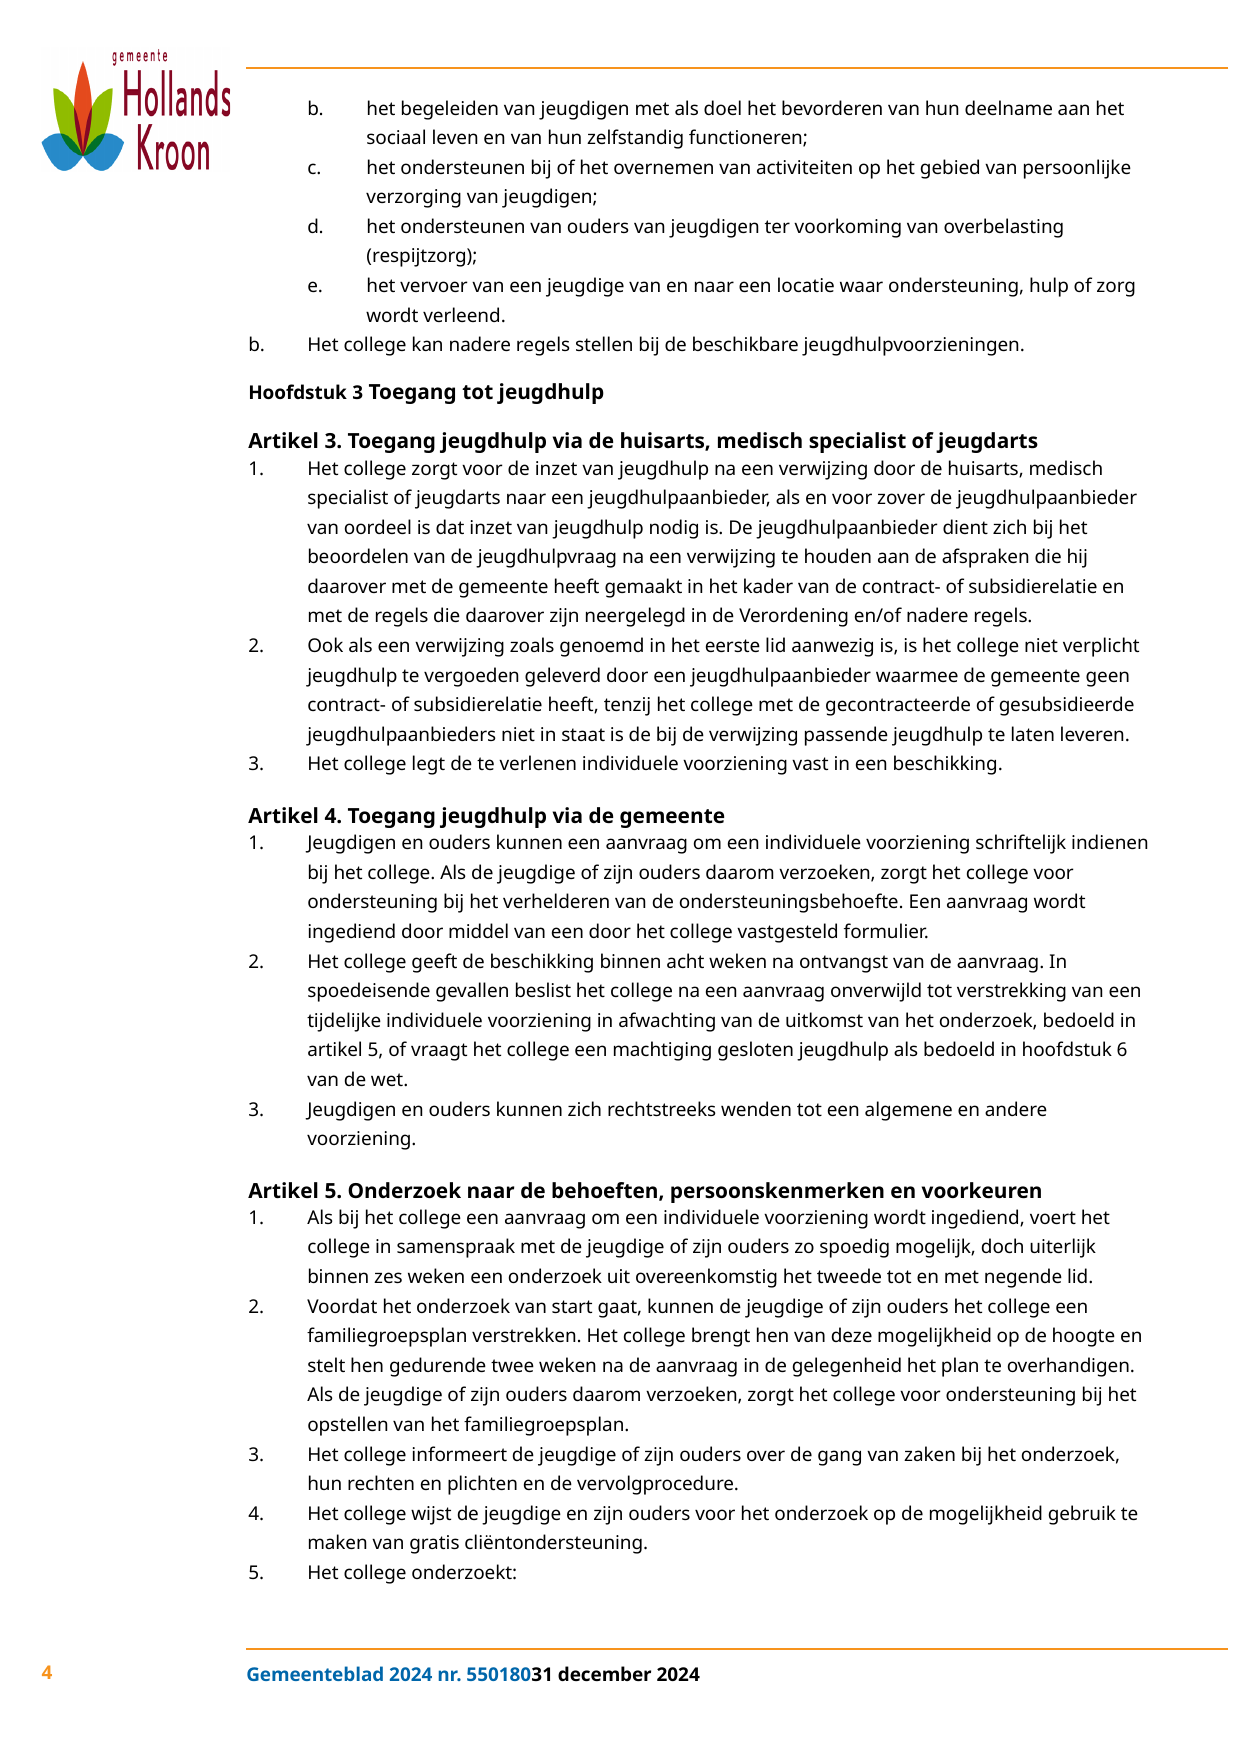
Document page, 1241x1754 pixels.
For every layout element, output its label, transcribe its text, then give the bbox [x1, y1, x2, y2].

text Artikel 5. Onderzoek naar de behoeften, persoonskenmerken en voorkeuren [248, 1176, 1152, 1204]
list Het college informeert de jeugdige of zijn ouders over de gang van zaken bij het onderzoek, hun rechten en plichten en de vervolgprocedure. [248, 1441, 1152, 1496]
list Het college zorgt voor de inzet van jeugdhulp na een verwijzing door de huisarts, medisch specialist of jeugdarts naar een jeugdhulpaanbieder, als en voor zover de jeugdhulpaanbieder van oordeel is dat inzet van jeugdhulp nodig is. De jeugdhulpaanbieder dient zich bij het beoordelen van de jeugdhulpvraag na een verwijzing te houden aan de afspraken die hij daarover met de gemeente heeft gemaakt in het kader van de contract- of subsidierelatie en met de regels die daarover zijn neergelegd in de Verordening en/of nadere regels. [248, 455, 1152, 628]
list Het college geeft de beschikking binnen acht weken na ontvangst van de aanvraag. In spoedeisende gevallen beslist het college na een aanvraag onverwijld tot verstrekking van een tijdelijke individuele voorziening in afwachting van de uitkomst van het onderzoek, bedoeld in artikel 5, of vraagt het college een machtiging gesloten jeugdhulp als bedoeld in hoofdstuk 6 van de wet. [248, 948, 1152, 1092]
list het ondersteunen van ouders van jeugdigen ter voorkoming van overbelasting (respijtzorg); [307, 213, 1152, 268]
list Het college onderzoekt: [248, 1559, 1152, 1585]
list Als bij het college een aanvraag om een individuele voorziening wordt ingediend, voert het college in samenspraak met de jeugdige of zijn ouders zo spoedig mogelijk, doch uiterlijk binnen zes weken een onderzoek uit overeenkomstig het tweede tot en met negende lid. [248, 1204, 1152, 1289]
picture [41, 47, 231, 172]
list Ook als een verwijzing zoals genoemd in het eerste lid aanwezig is, is het college niet verplicht jeugdhulp te vergoeden geleverd door een jeugdhulpaanbieder waarmee de gemeente geen contract- of subsidierelatie heeft, tenzij het college met de gecontracteerde of gesubsidieerde jeugdhulpaanbieders niet in staat is de bij de verwijzing passende jeugdhulp te laten leveren. [248, 632, 1152, 747]
list Het college wijst de jeugdige en zijn ouders voor het onderzoek op de mogelijkheid gebruik te maken van gratis cliëntondersteuning. [248, 1500, 1152, 1555]
list het vervoer van een jeugdige van en naar een locatie waar ondersteuning, hulp of zorg wordt verleend. [307, 272, 1152, 328]
text Artikel 3. Toegang jeugdhulp via de huisarts, medisch specialist of jeugdarts [248, 426, 1152, 455]
list Voordat het onderzoek van start gaat, kunnen de jeugdige of zijn ouders het college een familiegroepsplan verstrekken. Het college brengt hen van deze mogelijkheid op de hoogte en stelt hen gedurende twee weken na de aanvraag in de gelegenheid het plan te overhandigen. Als de jeugdige of zijn ouders daarom verzoeken, zorgt het college voor ondersteuning bij het opstellen van het familiegroepsplan. [248, 1293, 1152, 1437]
list Jeugdigen en ouders kunnen een aanvraag om een individuele voorziening schriftelijk indienen bij het college. Als de jeugdige of zijn ouders daarom verzoeken, zorgt het college voor ondersteuning bij het verhelderen van de ondersteuningsbehoefte. Een aanvraag wordt ingediend door middel van een door het college vastgesteld formulier. [248, 829, 1152, 944]
list Het college legt de te verlenen individuele voorziening vast in een beschikking. [248, 751, 1152, 776]
list Het college kan nadere regels stellen bij de beschikbare jeugdhulpvoorzieningen. [248, 331, 1152, 357]
text Hoofdstuk 3 Toegang tot jeugdhulp [248, 377, 1152, 406]
list het begeleiden van jeugdigen met als doel het bevorderen van hun deelname aan het sociaal leven en van hun zelfstandig functioneren; [307, 95, 1152, 150]
list Jeugdigen en ouders kunnen zich rechtstreeks wenden tot een algemene en andere voorziening. [248, 1096, 1152, 1151]
list het ondersteunen bij of het overnemen van activiteiten op het gebied van persoonlijke verzorging van jeugdigen; [307, 154, 1152, 209]
text Artikel 4. Toegang jeugdhulp via de gemeente [248, 801, 1152, 829]
